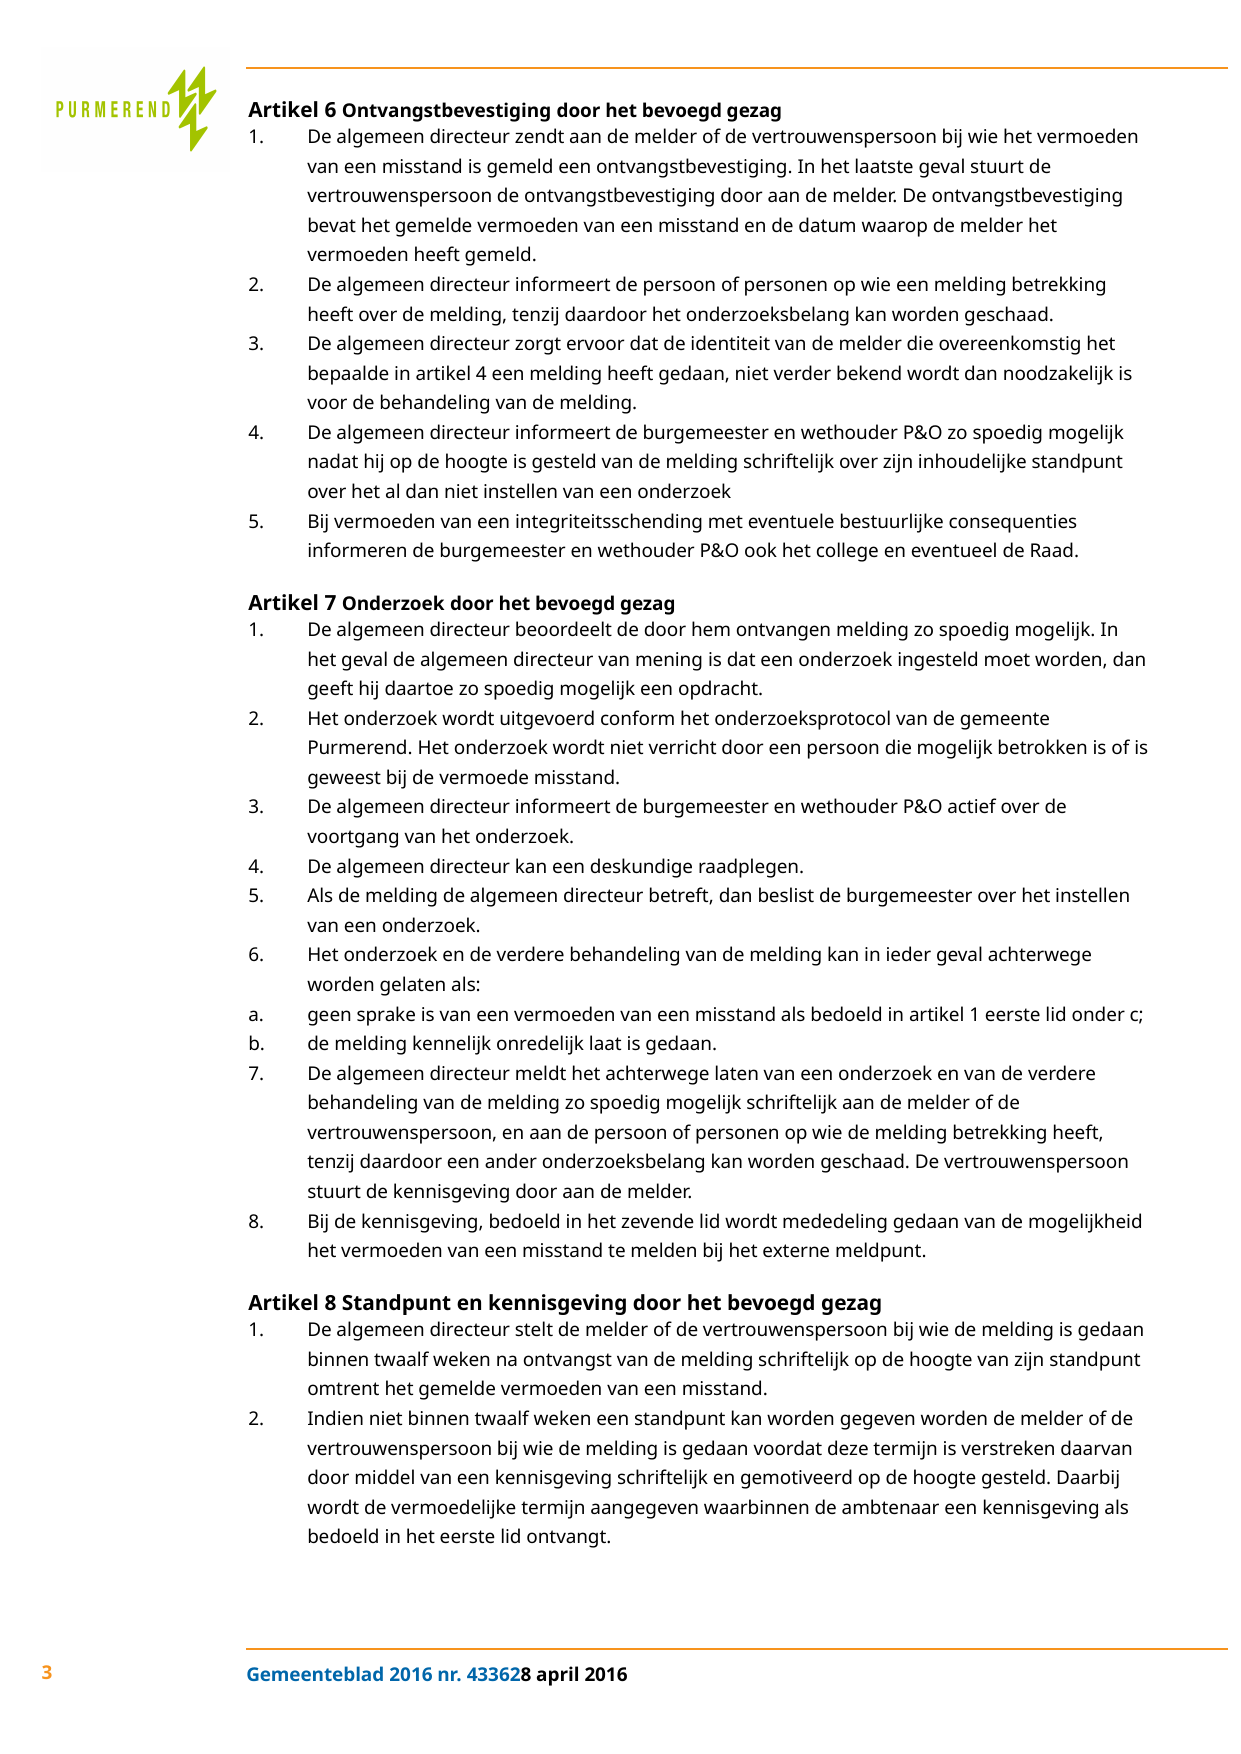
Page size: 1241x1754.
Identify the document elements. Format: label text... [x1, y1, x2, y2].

text Artikel 6 Ontvangstbevestiging door het bevoegd gezag [248, 95, 1152, 123]
list De algemeen directeur beoordeelt de door hem ontvangen melding zo spoedig mogelijk. In het geval de algemeen directeur van mening is dat een onderzoek ingesteld moet worden, dan geeft hij daartoe zo spoedig mogelijk een opdracht. [248, 616, 1152, 701]
list De algemeen directeur stelt de melder of de vertrouwenspersoon bij wie de melding is gedaan binnen twaalf weken na ontvangst van de melding schriftelijk op de hoogte van zijn standpunt omtrent het gemelde vermoeden van een misstand. [248, 1316, 1152, 1401]
list De algemeen directeur zorgt ervoor dat de identiteit van de melder die overeenkomstig het bepaalde in artikel 4 een melding heeft gedaan, niet verder bekend wordt dan noodzakelijk is voor de behandeling van de melding. [248, 330, 1152, 415]
list Het onderzoek wordt uitgevoerd conform het onderzoeksprotocol van de gemeente Purmerend. Het onderzoek wordt niet verricht door een persoon die mogelijk betrokken is of is geweest bij de vermoede misstand. [248, 705, 1152, 790]
text Artikel 7 Onderzoek door het bevoegd gezag [248, 588, 1152, 616]
list De algemeen directeur meldt het achterwege laten van een onderzoek en van de verdere behandeling van de melding zo spoedig mogelijk schriftelijk aan de melder of de vertrouwenspersoon, en aan de persoon of personen op wie de melding betrekking heeft, tenzij daardoor een ander onderzoeksbelang kan worden geschaad. De vertrouwenspersoon stuurt de kennisgeving door aan de melder. [248, 1060, 1152, 1204]
list De algemeen directeur kan een deskundige raadplegen. [248, 853, 1152, 879]
list Indien niet binnen twaalf weken een standpunt kan worden gegeven worden de melder of de vertrouwenspersoon bij wie de melding is gedaan voordat deze termijn is verstreken daarvan door middel van een kennisgeving schriftelijk en gemotiveerd op de hoogte gesteld. Daarbij wordt de vermoedelijke termijn aangegeven waarbinnen de ambtenaar een kennisgeving als bedoeld in het eerste lid ontvangt. [248, 1405, 1152, 1549]
list geen sprake is van een vermoeden van een misstand als bedoeld in artikel 1 eerste lid onder c; [248, 1001, 1152, 1027]
list De algemeen directeur informeert de burgemeester en wethouder P&O zo spoedig mogelijk nadat hij op de hoogte is gesteld van de melding schriftelijk over zijn inhoudelijke standpunt over het al dan niet instellen van een onderzoek [248, 419, 1152, 504]
list De algemeen directeur zendt aan de melder of de vertrouwenspersoon bij wie het vermoeden van een misstand is gemeld een ontvangstbevestiging. In het laatste geval stuurt de vertrouwenspersoon de ontvangstbevestiging door aan de melder. De ontvangstbevestiging bevat het gemelde vermoeden van een misstand en de datum waarop de melder het vermoeden heeft gemeld. [248, 123, 1152, 267]
picture [41, 47, 231, 172]
list De algemeen directeur informeert de persoon of personen op wie een melding betrekking heeft over de melding, tenzij daardoor het onderzoeksbelang kan worden geschaad. [248, 271, 1152, 326]
list Het onderzoek en de verdere behandeling van de melding kan in ieder geval achterwege worden gelaten als: [248, 942, 1152, 997]
list De algemeen directeur informeert de burgemeester en wethouder P&O actief over de voortgang van het onderzoek. [248, 794, 1152, 849]
text Artikel 8 Standpunt en kennisgeving door het bevoegd gezag [248, 1288, 1152, 1316]
list Bij vermoeden van een integriteitsschending met eventuele bestuurlijke consequenties informeren de burgemeester en wethouder P&O ook het college en eventueel de Raad. [248, 508, 1152, 563]
list Bij de kennisgeving, bedoeld in het zevende lid wordt mededeling gedaan van de mogelijkheid het vermoeden van een misstand te melden bij het externe meldpunt. [248, 1208, 1152, 1263]
list Als de melding de algemeen directeur betreft, dan beslist de burgemeester over het instellen van een onderzoek. [248, 882, 1152, 938]
list de melding kennelijk onredelijk laat is gedaan. [248, 1030, 1152, 1056]
